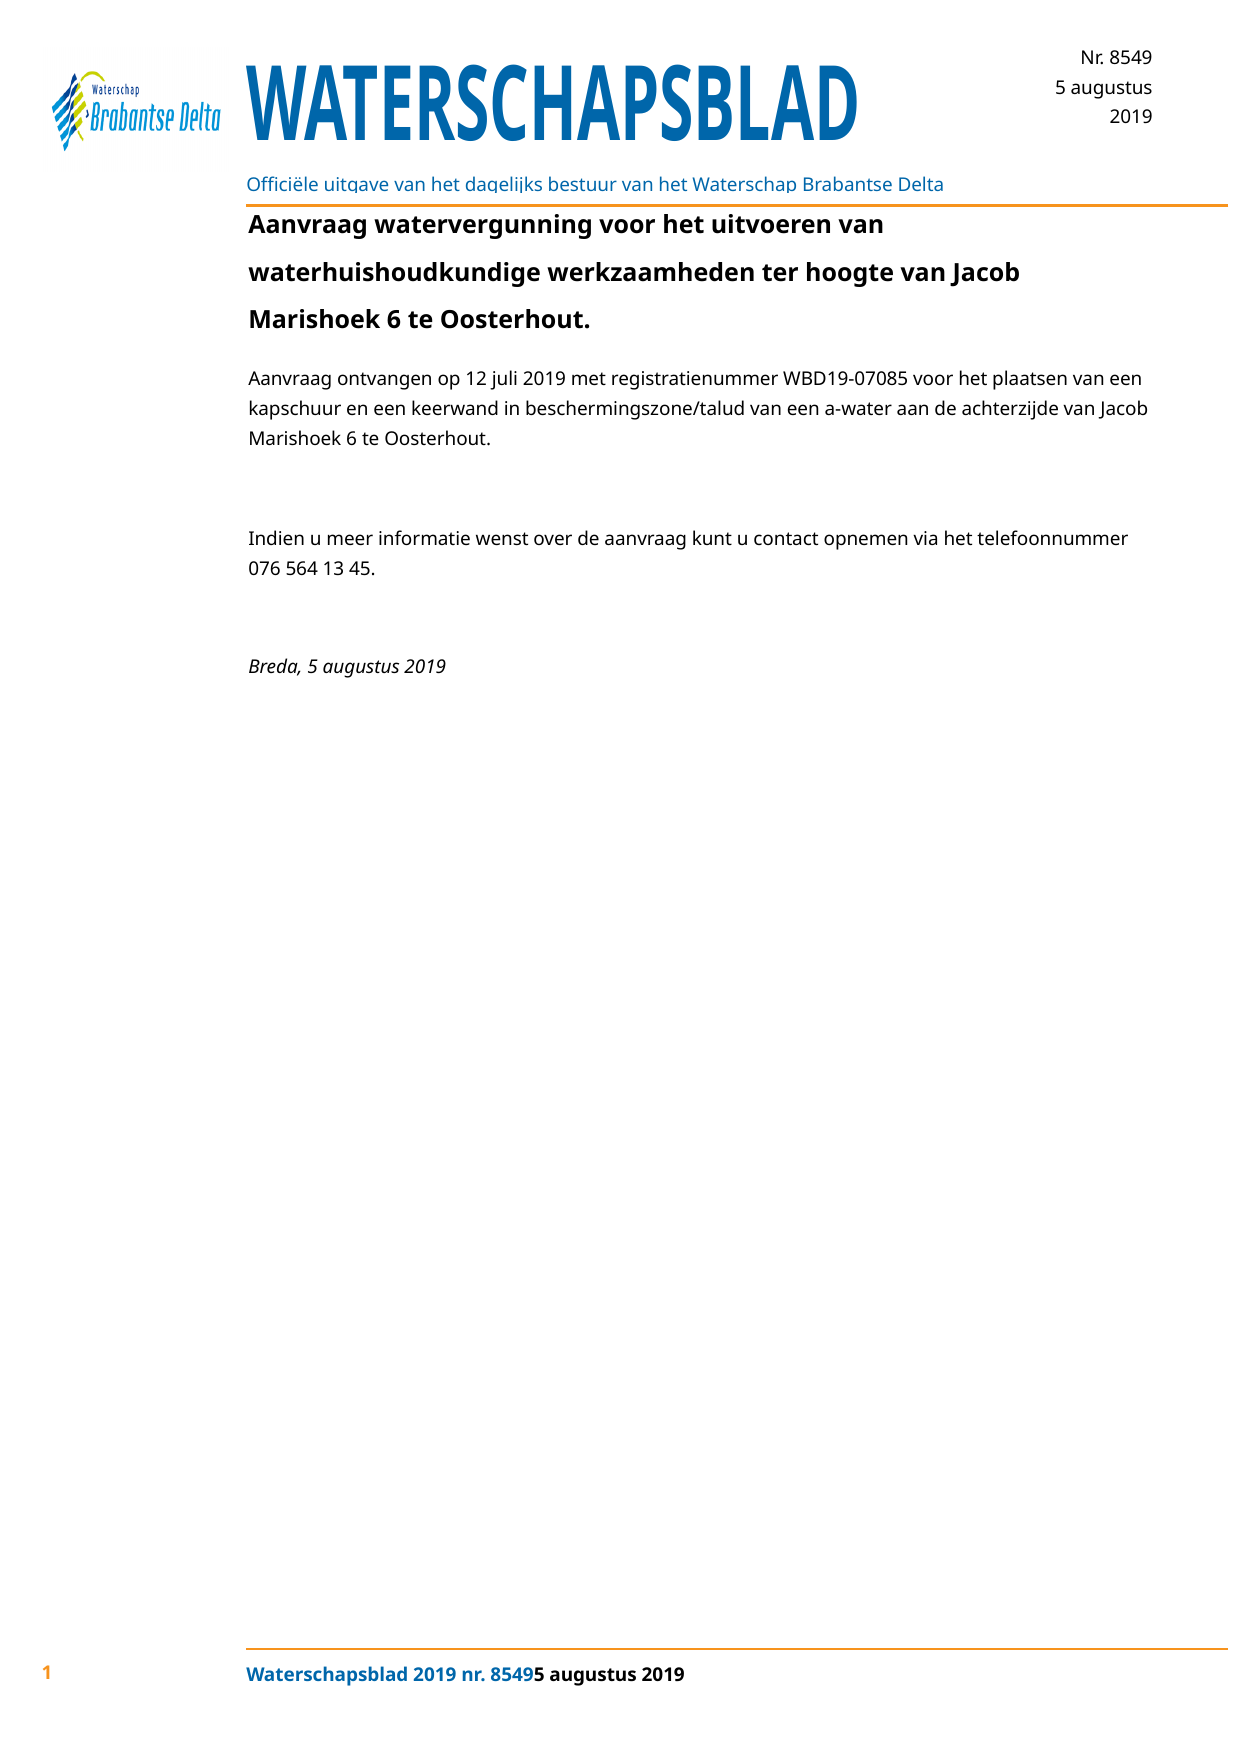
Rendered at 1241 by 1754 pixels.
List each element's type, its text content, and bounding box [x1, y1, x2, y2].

text Aanvraag ontvangen op 12 juli 2019 met registratienummer WBD19-07085 voor het plaatsen van een kapschuur en een keerwand in beschermingszone/talud van een a-water aan de achterzijde van Jacob Marishoek 6 te Oosterhout. [248, 366, 1152, 450]
text Indien u meer informatie wenst over de aanvraag kunt u contact opnemen via het telefoonnummer 076 564 13 45. [248, 526, 1152, 581]
text Aanvraag watervergunning voor het uitvoeren van waterhuishoudkundige werkzaamheden ter hoogte van Jacob Marishoek 6 te Oosterhout. [248, 207, 1152, 336]
text Breda, 5 augustus 2019 [248, 653, 1152, 679]
picture [41, 47, 231, 172]
